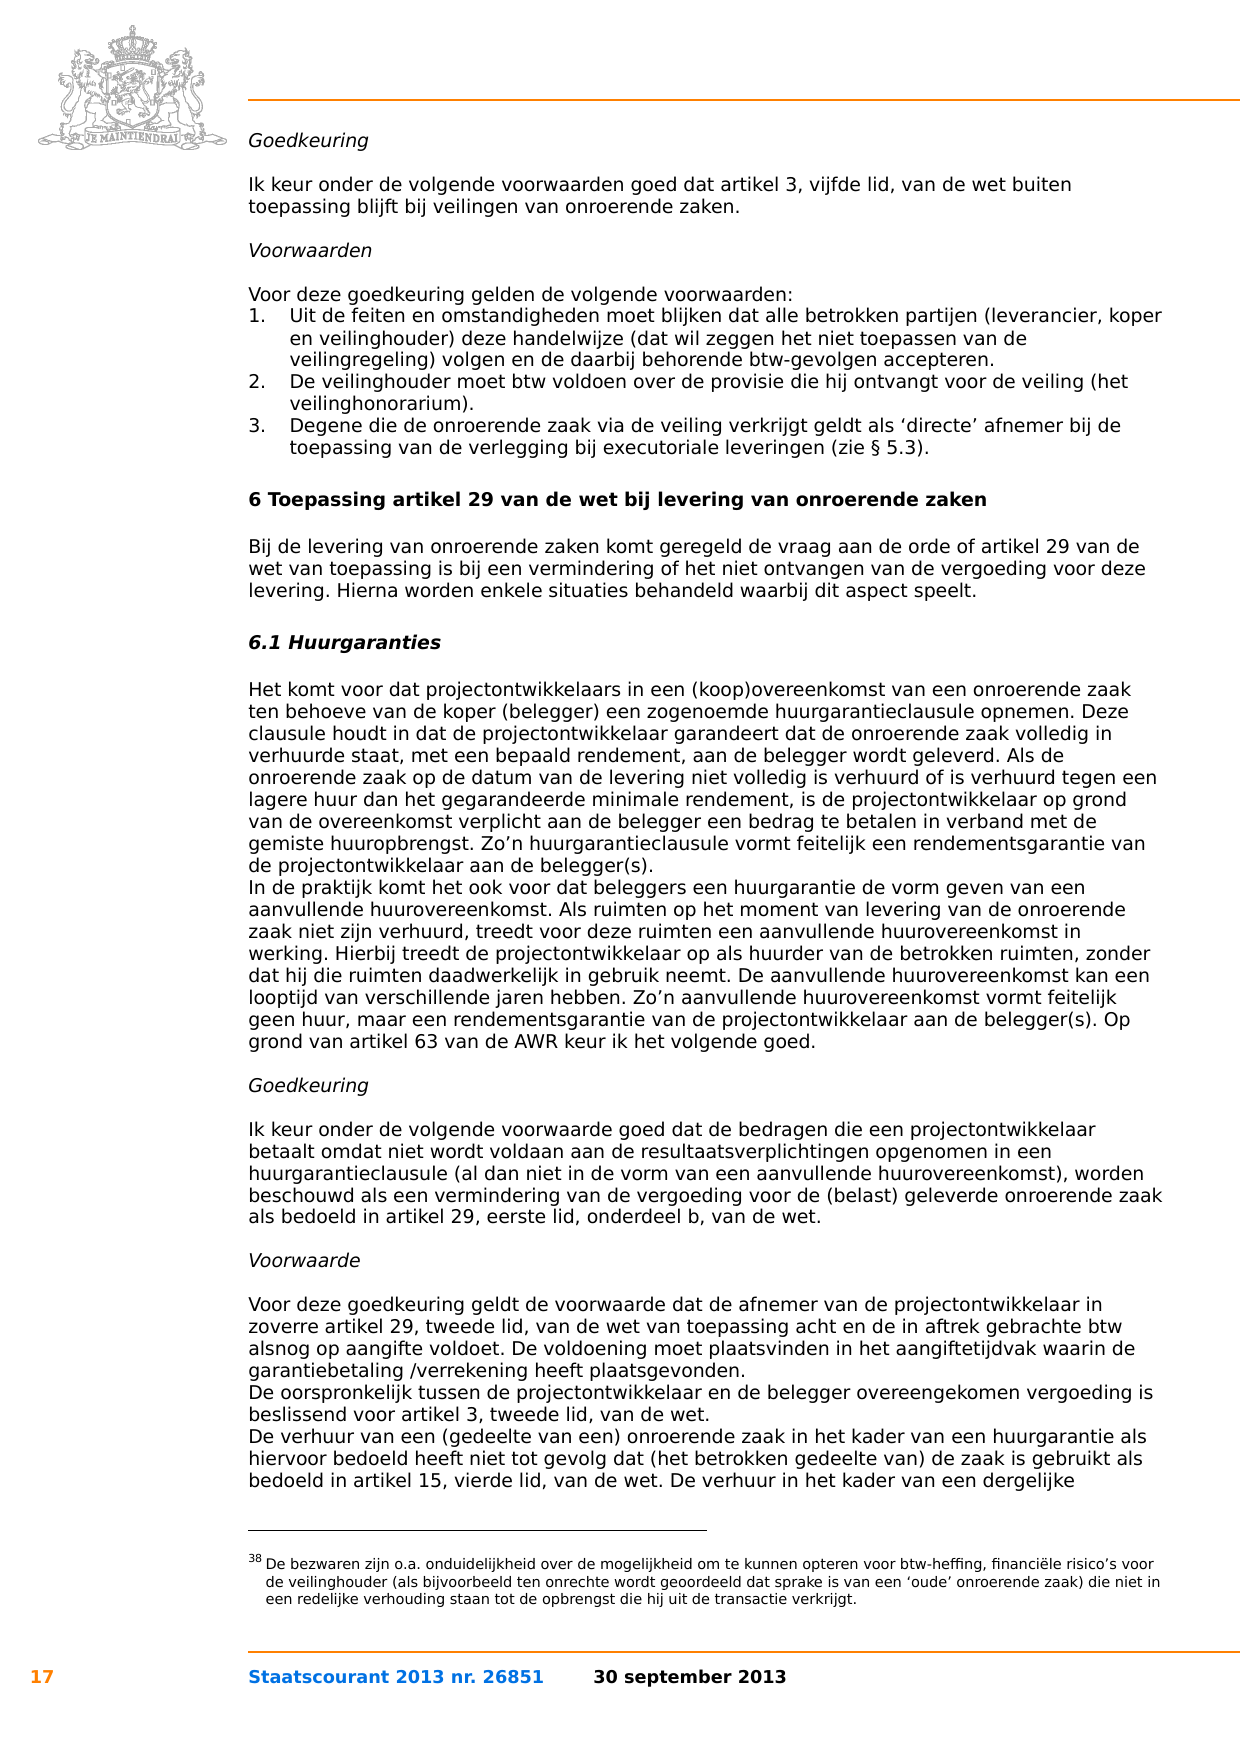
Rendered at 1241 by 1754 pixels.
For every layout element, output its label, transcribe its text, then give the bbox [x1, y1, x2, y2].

text 2. De veilinghouder moet btw voldoen over de provisie die hij ontvangt voor de veiling (het veilinghonorarium). [248, 371, 1163, 415]
subtitle 6 Toepassing artikel 29 van de wet bij levering van onroerende zaken [248, 489, 1163, 511]
text Het komt voor dat projectontwikkelaars in een (koop)overeenkomst van een onroerende zaak ten behoeve van de koper (belegger) een zogenoemde huurgarantieclausule opnemen. Deze clausule houdt in dat de projectontwikkelaar garandeert dat de onroerende zaak volledig in verhuurde staat, met een bepaald rendement, aan de belegger wordt geleverd. Als de onroerende zaak op de datum van de levering niet volledig is verhuurd of is verhuurd tegen een lagere huur dan het gegarandeerde minimale rendement, is de projectontwikkelaar op grond van de overeenkomst verplicht aan de belegger een bedrag te betalen in verband met de gemiste huuropbrengst. Zo’n huurgarantieclausule vormt feitelijk een rendementsgarantie van de projectontwikkelaar aan de belegger(s). [248, 679, 1163, 877]
text Voor deze goedkeuring geldt de voorwaarde dat de afnemer van de projectontwikkelaar in zoverre artikel 29, tweede lid, van de wet van toepassing acht en de in aftrek gebrachte btw alsnog op aangifte voldoet. De voldoening moet plaatsvinden in het aangiftetijdvak waarin de garantiebetaling /verrekening heeft plaatsgevonden. [248, 1294, 1163, 1382]
subtitle Goedkeuring [248, 130, 1163, 152]
text Bij de levering van onroerende zaken komt geregeld de vraag aan de orde of artikel 29 van de wet van toepassing is bij een vermindering of het niet ontvangen van de vergoeding voor deze levering. Hierna worden enkele situaties behandeld waarbij dit aspect speelt. [248, 536, 1163, 602]
text De bezwaren zijn o.a. onduidelijkheid over de mogelijkheid om te kunnen opteren voor btw-heffing, financiële risico’s voor de veilinghouder (als bijvoorbeeld ten onrechte wordt geoordeeld dat sprake is van een ‘oude’ onroerende zaak) die niet in een redelijke verhouding staan tot de opbrengst die hij uit de transactie verkrijgt. [248, 1552, 1163, 1608]
subtitle Voorwaarden [248, 239, 1163, 262]
text De oorspronkelijk tussen de projectontwikkelaar en de belegger overeengekomen vergoeding is beslissend voor artikel 3, tweede lid, van de wet. [248, 1382, 1163, 1426]
text Ik keur onder de volgende voorwaarde goed dat de bedragen die een projectontwikkelaar betaalt omdat niet wordt voldaan aan de resultaatsverplichtingen opgenomen in een huurgarantieclausule (al dan niet in de vorm van een aanvullende huurovereenkomst), worden beschouwd als een vermindering van de vergoeding voor de (belast) geleverde onroerende zaak als bedoeld in artikel 29, eerste lid, onderdeel b, van de wet. [248, 1118, 1163, 1228]
subtitle Voorwaarde [248, 1250, 1163, 1272]
text In de praktijk komt het ook voor dat beleggers een huurgarantie de vorm geven van een aanvullende huurovereenkomst. Als ruimten op het moment van levering van de onroerende zaak niet zijn verhuurd, treedt voor deze ruimten een aanvullende huurovereenkomst in werking. Hierbij treedt de projectontwikkelaar op als huurder van de betrokken ruimten, zonder dat hij die ruimten daadwerkelijk in gebruik neemt. De aanvullende huurovereenkomst kan een looptijd van verschillende jaren hebben. Zo’n aanvullende huurovereenkomst vormt feitelijk geen huur, maar een rendementsgarantie van de projectontwikkelaar aan de belegger(s). Op grond van artikel 63 van de AWR keur ik het volgende goed. [248, 877, 1163, 1053]
text Voor deze goedkeuring gelden de volgende voorwaarden: [248, 283, 1163, 305]
text 3. Degene die de onroerende zaak via de veiling verkrijgt geldt als ‘directe’ afnemer bij de toepassing van de verlegging bij executoriale leveringen (zie § 5.3). [248, 415, 1163, 459]
text Ik keur onder de volgende voorwaarden goed dat artikel 3, vijfde lid, van de wet buiten toepassing blijft bij veilingen van onroerende zaken. [248, 174, 1163, 218]
subtitle Goedkeuring [248, 1075, 1163, 1097]
subtitle 6.1 Huurgaranties [248, 632, 1163, 654]
text De verhuur van een (gedeelte van een) onroerende zaak in het kader van een huurgarantie als hiervoor bedoeld heeft niet tot gevolg dat (het betrokken gedeelte van) de zaak is gebruikt als bedoeld in artikel 15, vierde lid, van de wet. De verhuur in het kader van een dergelijke [248, 1426, 1163, 1492]
text 1. Uit de feiten en omstandigheden moet blijken dat alle betrokken partijen (leverancier, koper en veilinghouder) deze handelwijze (dat wil zeggen het niet toepassen van de veilingregeling) volgen en de daarbij behorende btw-gevolgen accepteren. [248, 305, 1163, 371]
picture [38, 25, 227, 150]
